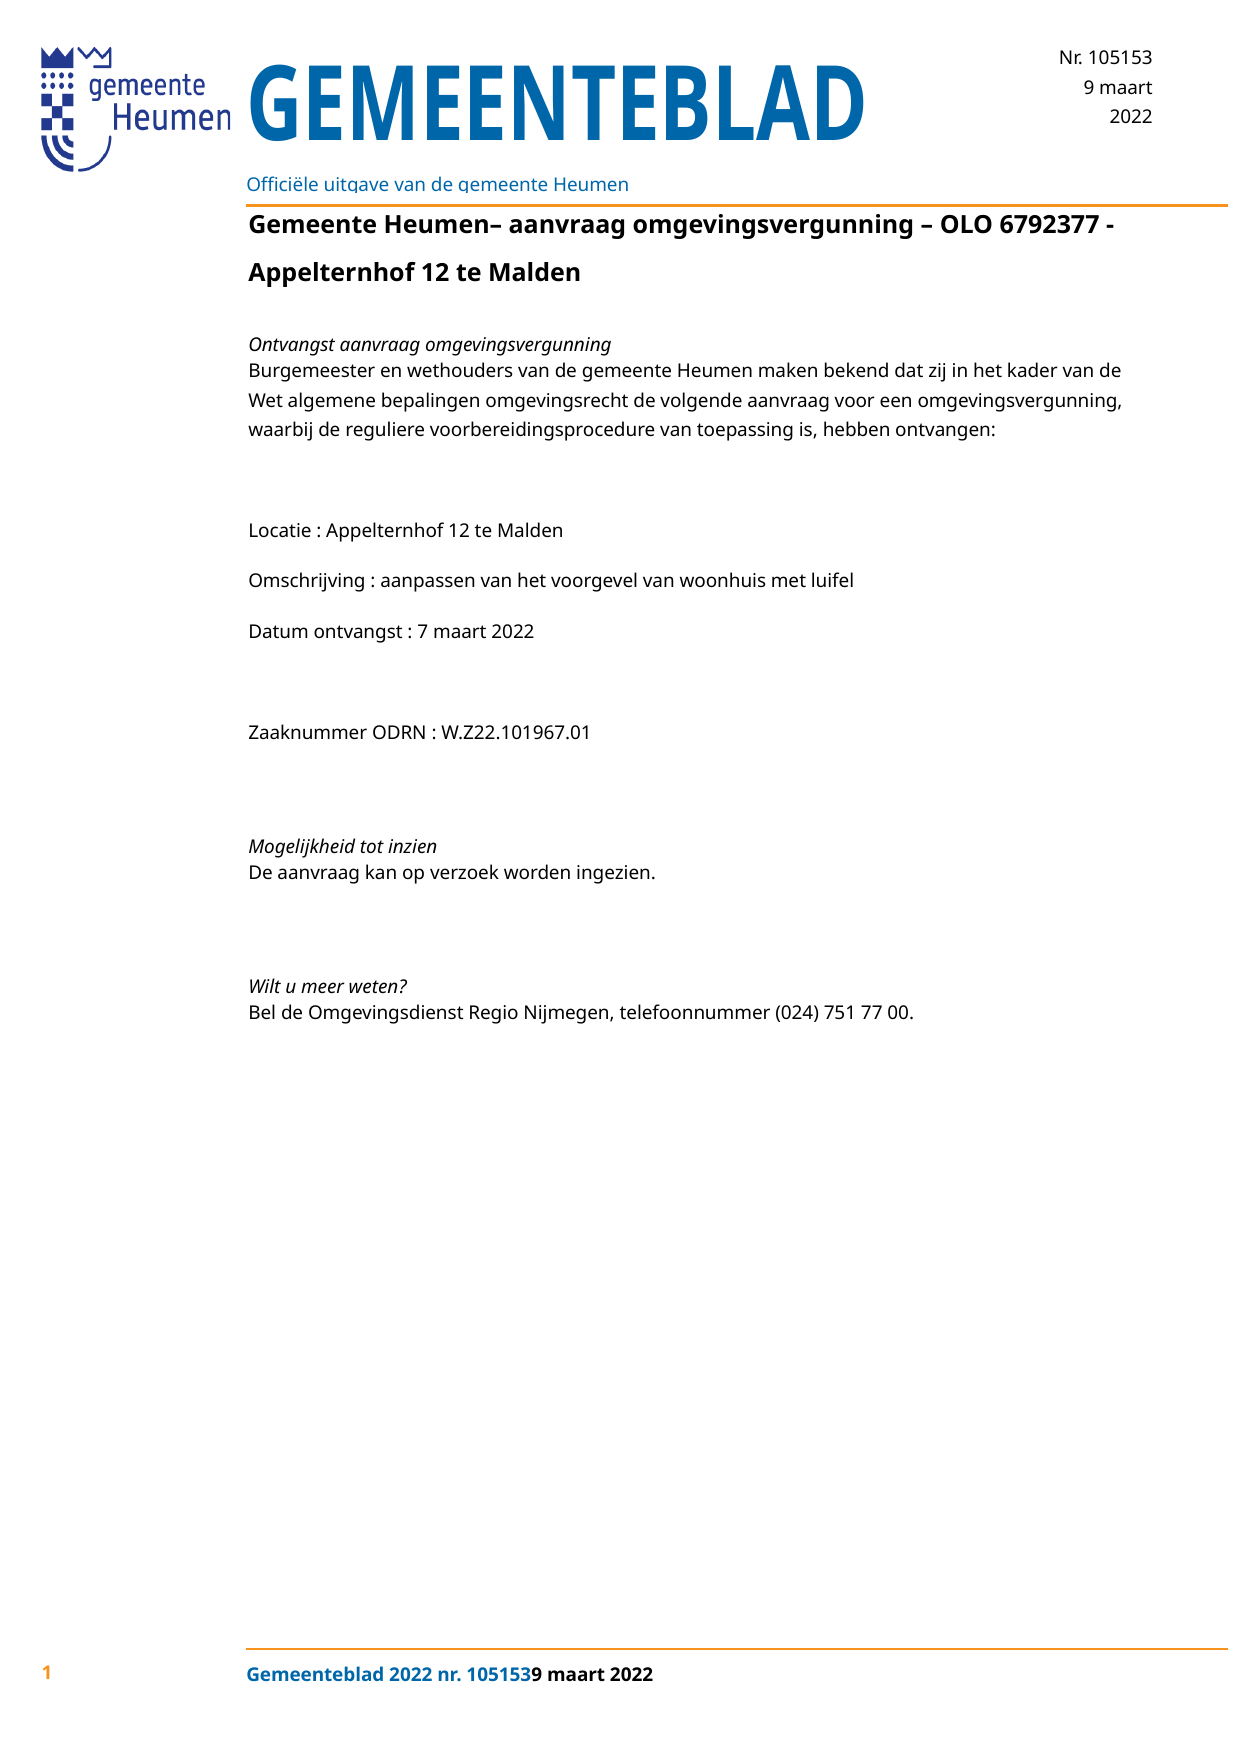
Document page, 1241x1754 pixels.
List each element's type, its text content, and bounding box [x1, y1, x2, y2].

text Mogelijkheid tot inzien [248, 833, 1152, 859]
text Wilt u meer weten? [248, 973, 1152, 999]
text Locatie : Appelternhof 12 te Malden [248, 517, 1152, 543]
text Burgemeester en wethouders van de gemeente Heumen maken bekend dat zij in het kader van de Wet algemene bepalingen omgevingsrecht de volgende aanvraag voor een omgevingsvergunning, waarbij de reguliere voorbereidingsprocedure van toepassing is, hebben ontvangen: [248, 357, 1152, 442]
text De aanvraag kan op verzoek worden ingezien. [248, 859, 1152, 885]
text Gemeente Heumen– aanvraag omgevingsvergunning – OLO 6792377 - Appelternhof 12 te Malden [248, 207, 1152, 288]
text Ontvangst aanvraag omgevingsvergunning [248, 331, 1152, 357]
text Zaaknummer ODRN : W.Z22.101967.01 [248, 719, 1152, 744]
picture [41, 47, 231, 172]
text Datum ontvangst : 7 maart 2022 [248, 618, 1152, 644]
text Bel de Omgevingsdienst Regio Nijmegen, telefoonnummer (024) 751 77 00. [248, 999, 1152, 1025]
text Omschrijving : aanpassen van het voorgevel van woonhuis met luifel [248, 568, 1152, 593]
